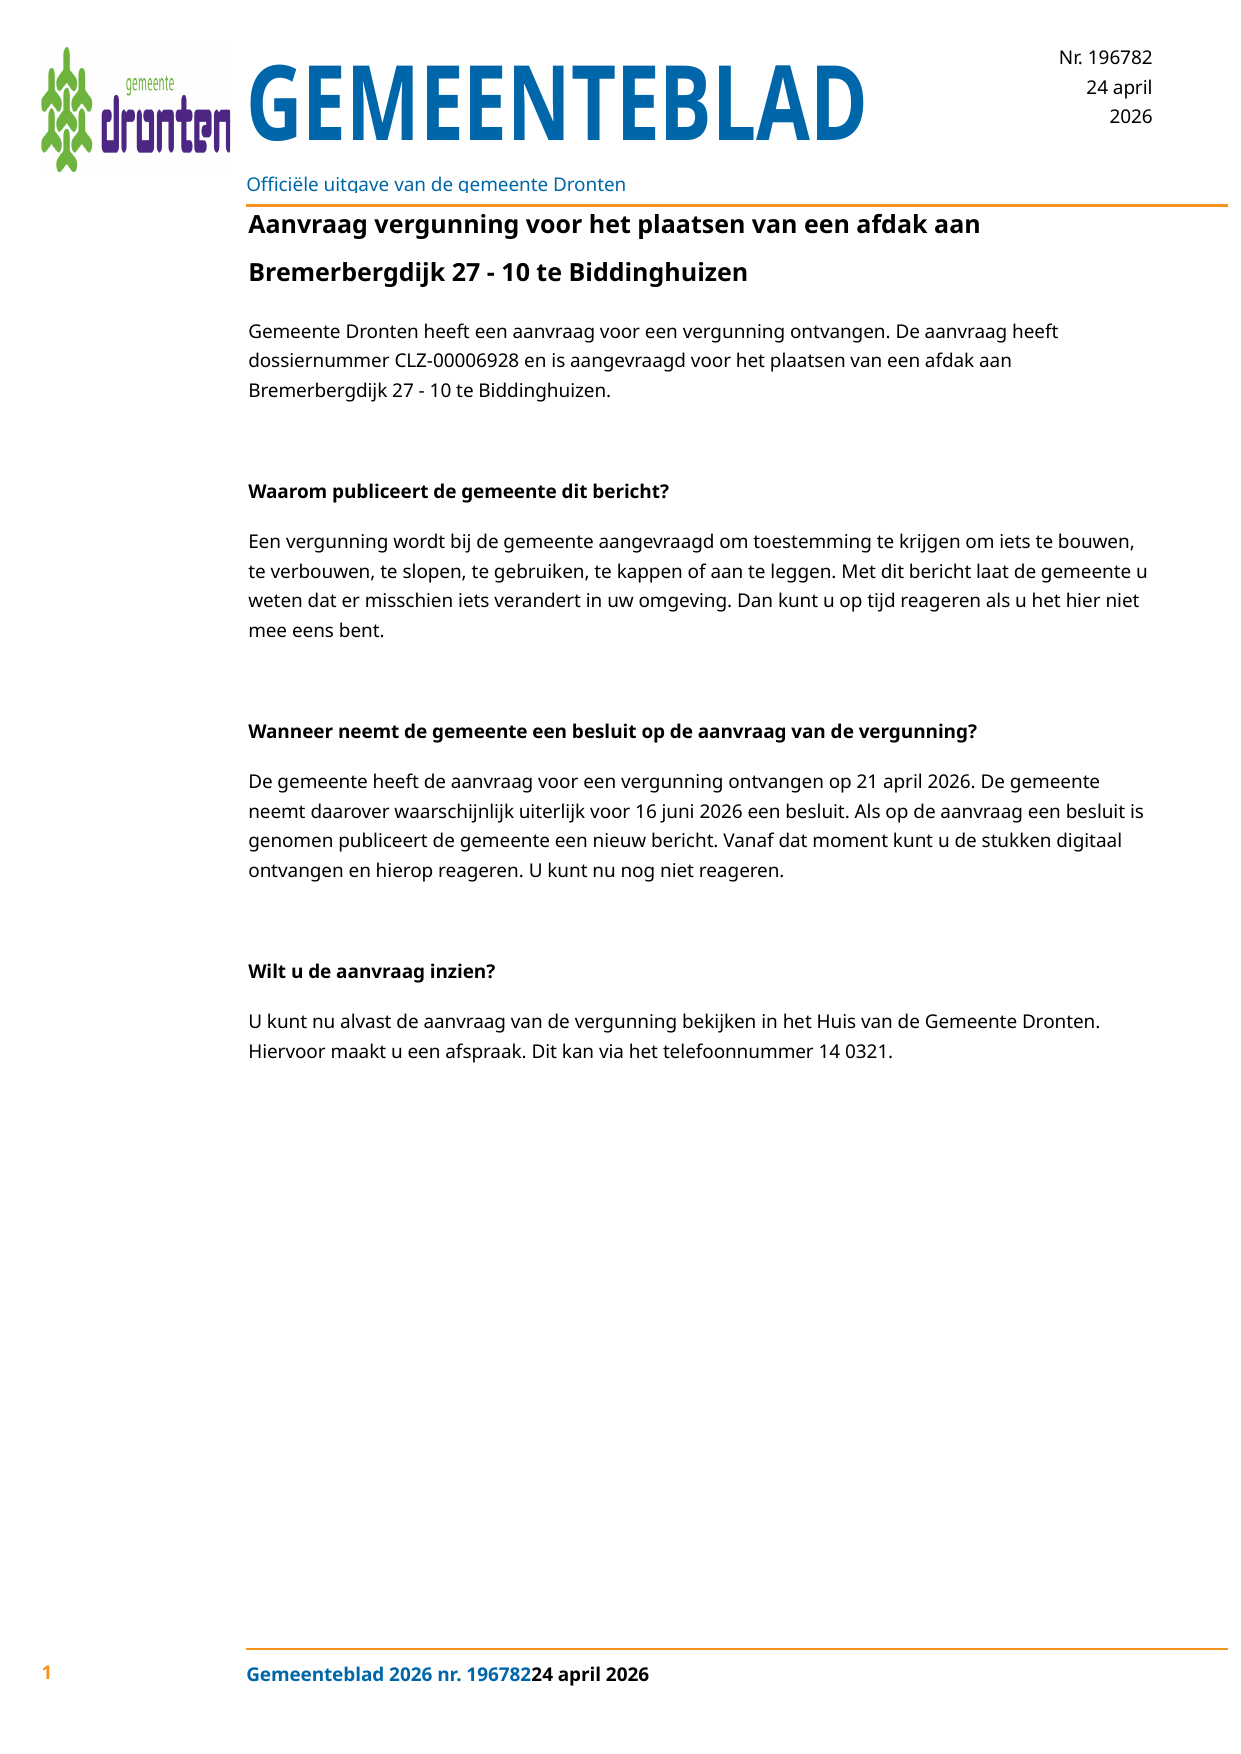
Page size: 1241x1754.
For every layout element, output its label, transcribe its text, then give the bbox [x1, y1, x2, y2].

text Aanvraag vergunning voor het plaatsen van een afdak aan Bremerbergdijk 27 - 10 te Biddinghuizen [248, 207, 1152, 288]
text U kunt nu alvast de aanvraag van de vergunning bekijken in het Huis van de Gemeente Dronten. Hiervoor maakt u een afspraak. Dit kan via het telefoonnummer 14 0321. [248, 1008, 1152, 1064]
text Gemeente Dronten heeft een aanvraag voor een vergunning ontvangen. De aanvraag heeft dossiernummer CLZ-00006928 en is aangevraagd voor het plaatsen van een afdak aan Bremerbergdijk 27 - 10 te Biddinghuizen. [248, 318, 1152, 403]
text Wanneer neemt de gemeente een besluit op de aanvraag van de vergunning? [248, 718, 1152, 744]
picture [41, 47, 231, 172]
text De gemeente heeft de aanvraag voor een vergunning ontvangen op 21 april 2026. De gemeente neemt daarover waarschijnlijk uiterlijk voor 16 juni 2026 een besluit. Als op de aanvraag een besluit is genomen publiceert de gemeente een nieuw bericht. Vanaf dat moment kunt u de stukken digitaal ontvangen en hierop reageren. U kunt nu nog niet reageren. [248, 768, 1152, 883]
text Waarom publiceert de gemeente dit bericht? [248, 478, 1152, 504]
text Wilt u de aanvraag inzien? [248, 958, 1152, 984]
text Een vergunning wordt bij de gemeente aangevraagd om toestemming te krijgen om iets te bouwen, te verbouwen, te slopen, te gebruiken, te kappen of aan te leggen. Met dit bericht laat de gemeente u weten dat er misschien iets verandert in uw omgeving. Dan kunt u op tijd reageren als u het hier niet mee eens bent. [248, 528, 1152, 643]
